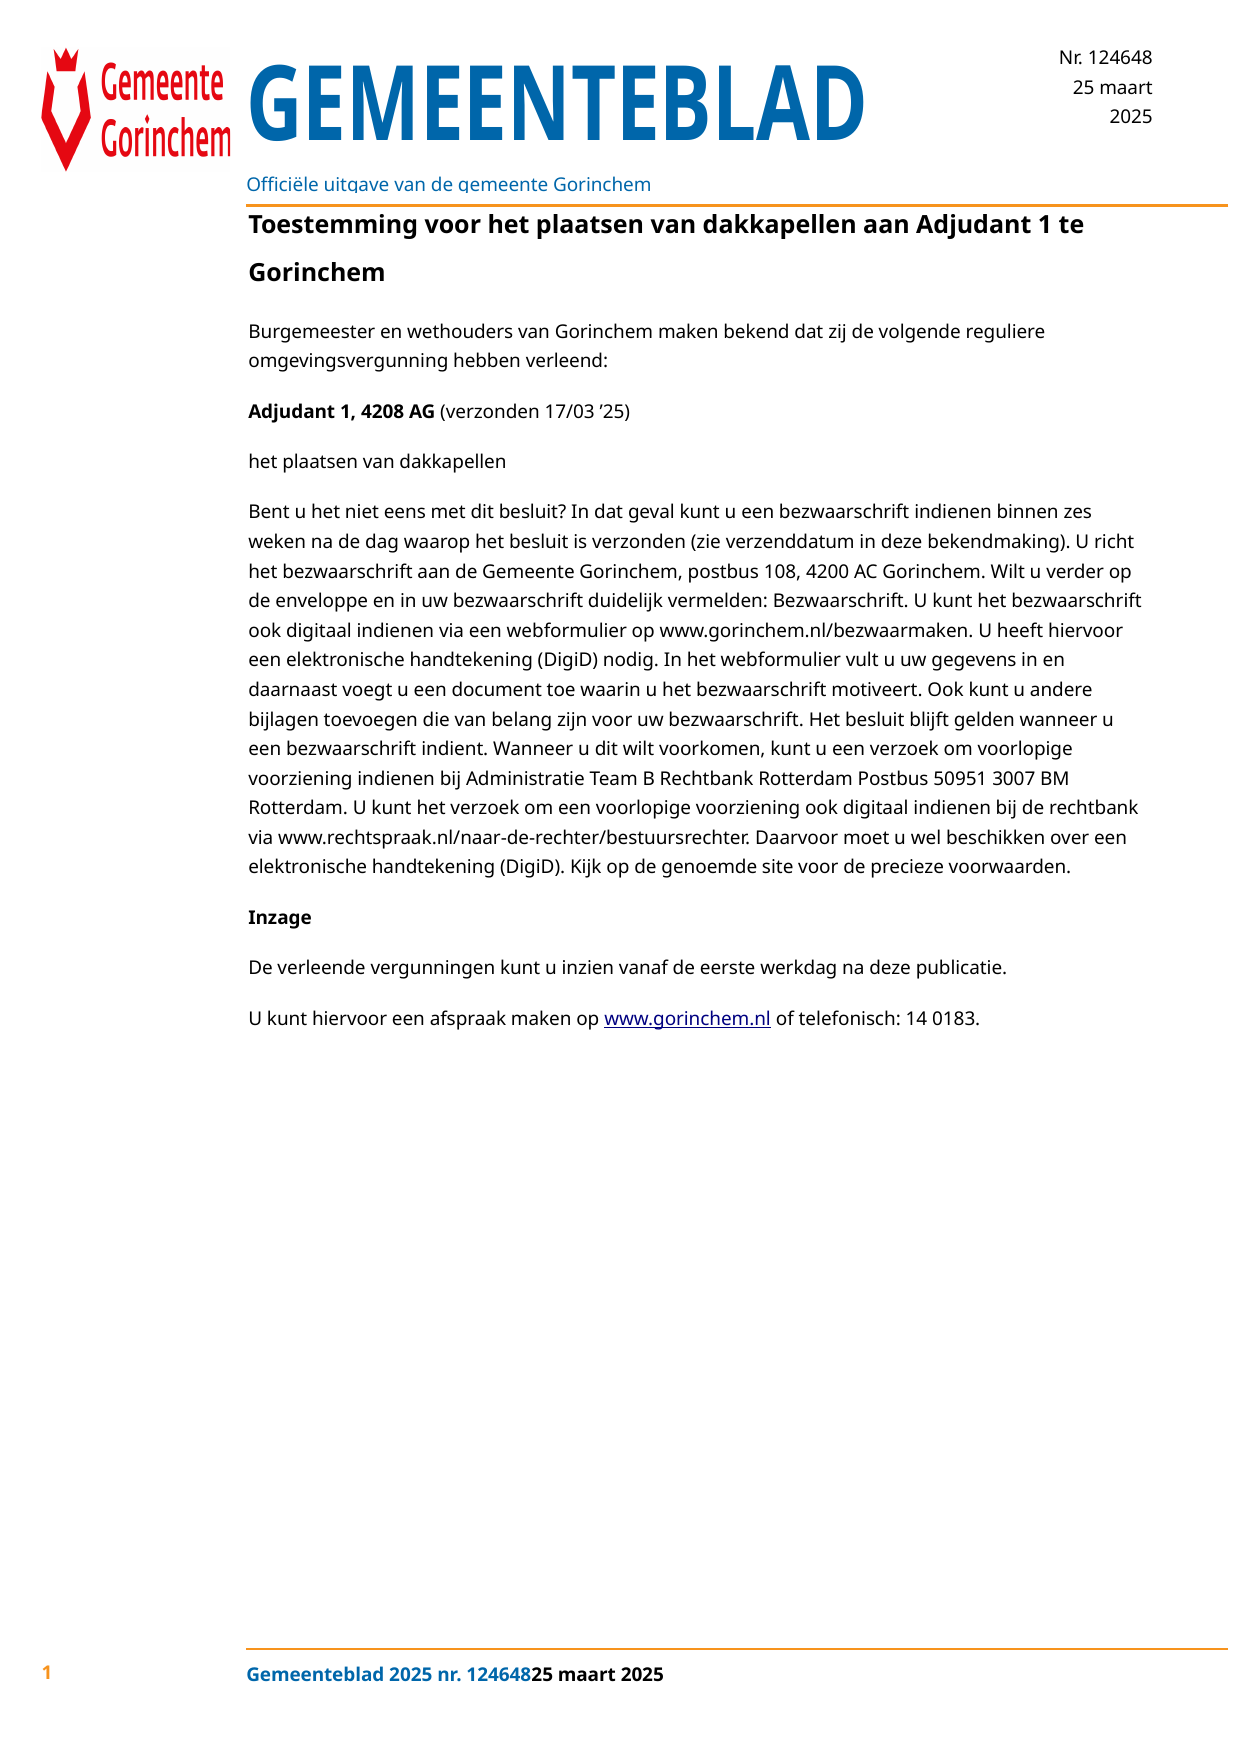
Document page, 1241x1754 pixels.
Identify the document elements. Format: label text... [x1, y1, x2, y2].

text het plaatsen van dakkapellen [248, 448, 1152, 474]
text De verleende vergunningen kunt u inzien vanaf de eerste werkdag na deze publicatie. [248, 954, 1152, 980]
text U kunt hiervoor een afspraak maken op www.gorinchem.nl of telefonisch: 14 0183. [248, 1005, 1152, 1031]
text Bent u het niet eens met dit besluit? In dat geval kunt u een bezwaarschrift indienen binnen zes weken na de dag waarop het besluit is verzonden (zie verzenddatum in deze bekendmaking). U richt het bezwaarschrift aan de Gemeente Gorinchem, postbus 108, 4200 AC Gorinchem. Wilt u verder op de enveloppe en in uw bezwaarschrift duidelijk vermelden: Bezwaarschrift. U kunt het bezwaarschrift ook digitaal indienen via een webformulier op www.gorinchem.nl/bezwaarmaken. U heeft hiervoor een elektronische handtekening (DigiD) nodig. In het webformulier vult u uw gegevens in en daarnaast voegt u een document toe waarin u het bezwaarschrift motiveert. Ook kunt u andere bijlagen toevoegen die van belang zijn voor uw bezwaarschrift. Het besluit blijft gelden wanneer u een bezwaarschrift indient. Wanneer u dit wilt voorkomen, kunt u een verzoek om voorlopige voorziening indienen bij Administratie Team B Rechtbank Rotterdam Postbus 50951 3007 BM Rotterdam. U kunt het verzoek om een voorlopige voorziening ook digitaal indienen bij de rechtbank via www.rechtspraak.nl/naar-de-rechter/bestuursrechter. Daarvoor moet u wel beschikken over een elektronische handtekening (DigiD). Kijk op de genoemde site voor de precieze voorwaarden. [248, 499, 1152, 879]
text Adjudant 1, 4208 AG (verzonden 17/03 ’25) [248, 398, 1152, 424]
text Inzage [248, 904, 1152, 930]
text Burgemeester en wethouders van Gorinchem maken bekend dat zij de volgende reguliere omgevingsvergunning hebben verleend: [248, 318, 1152, 373]
text Toestemming voor het plaatsen van dakkapellen aan Adjudant 1 te Gorinchem [248, 207, 1152, 288]
picture [41, 47, 231, 172]
